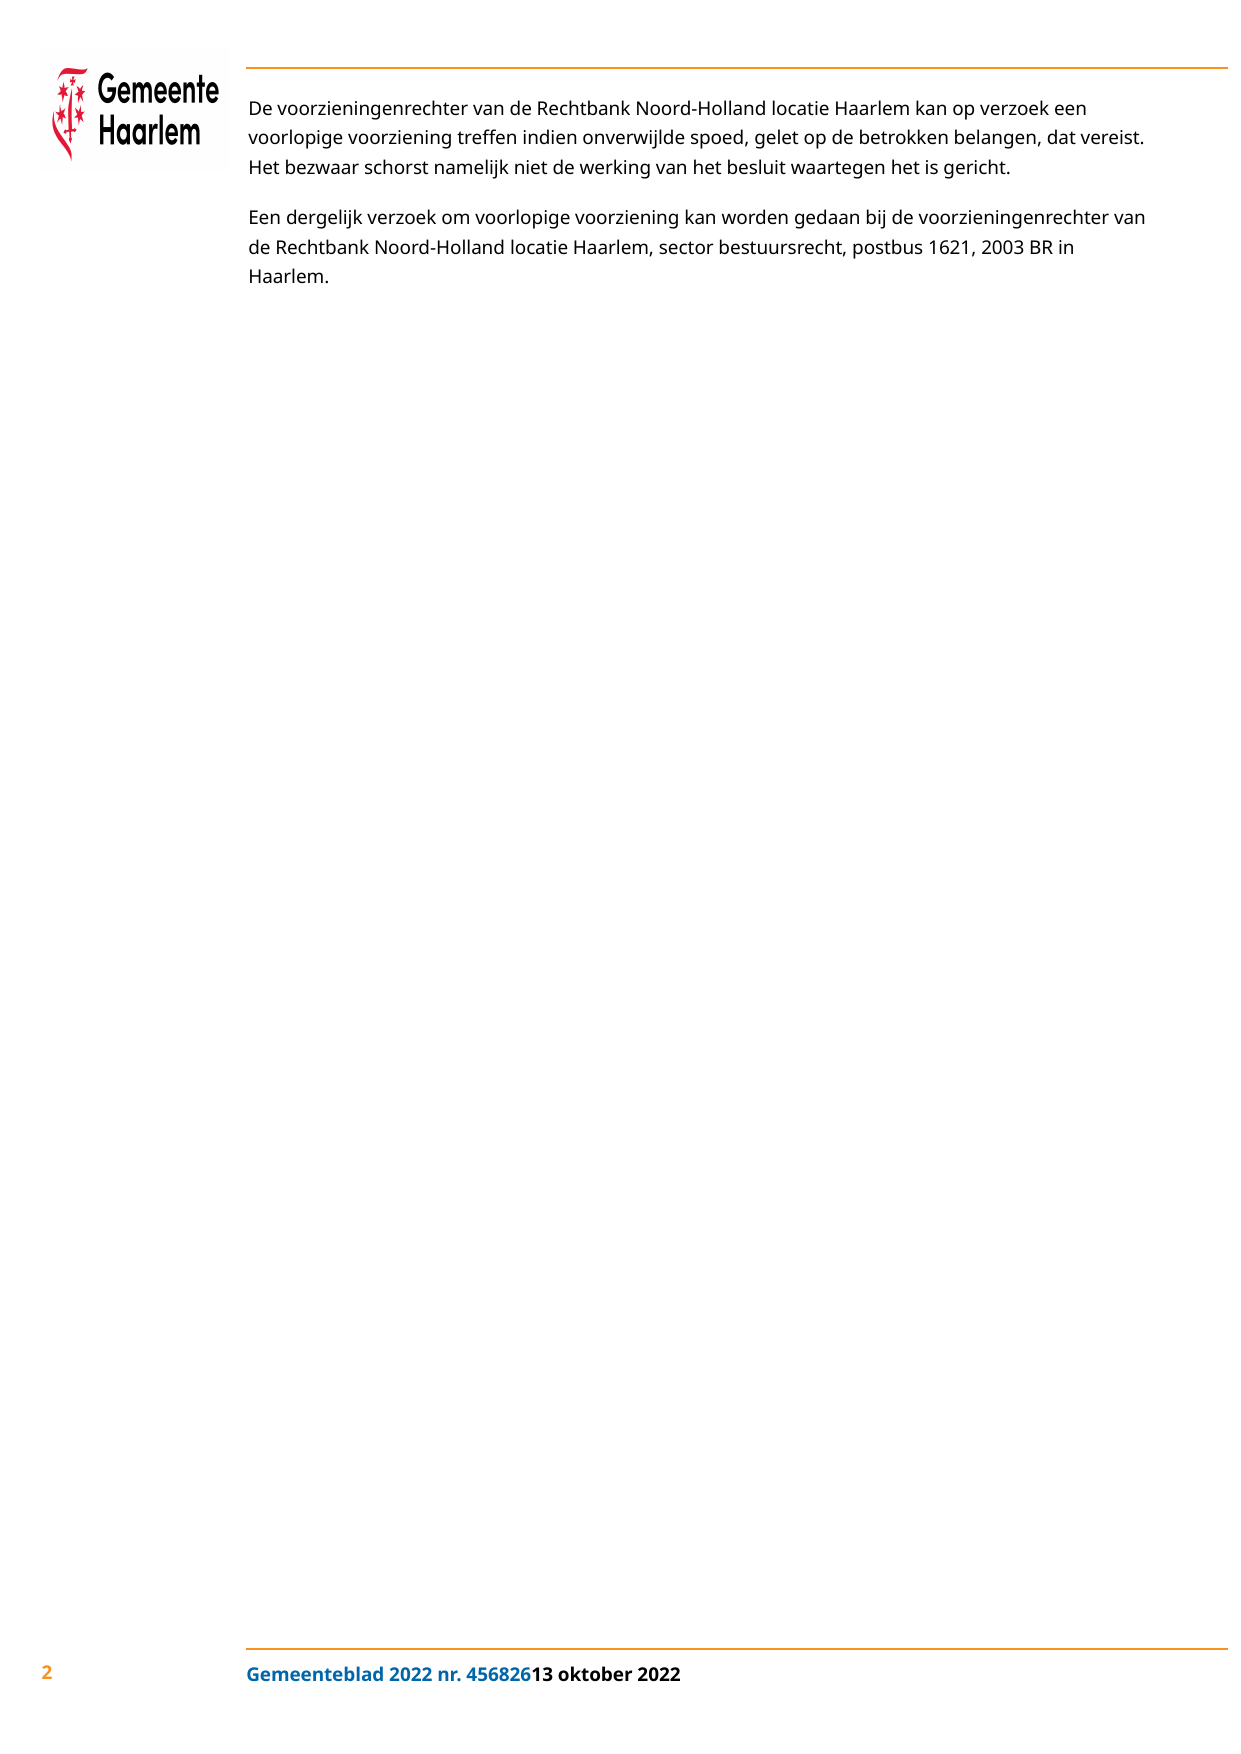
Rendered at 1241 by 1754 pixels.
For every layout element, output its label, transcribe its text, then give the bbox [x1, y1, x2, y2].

text Een dergelijk verzoek om voorlopige voorziening kan worden gedaan bij de voorzieningenrechter van de Rechtbank Noord-Holland locatie Haarlem, sector bestuursrecht, postbus 1621, 2003 BR in Haarlem. [248, 204, 1152, 289]
picture [41, 47, 231, 172]
text De voorzieningenrechter van de Rechtbank Noord-Holland locatie Haarlem kan op verzoek een voorlopige voorziening treffen indien onverwijlde spoed, gelet op de betrokken belangen, dat vereist. Het bezwaar schorst namelijk niet de werking van het besluit waartegen het is gericht. [248, 95, 1152, 180]
